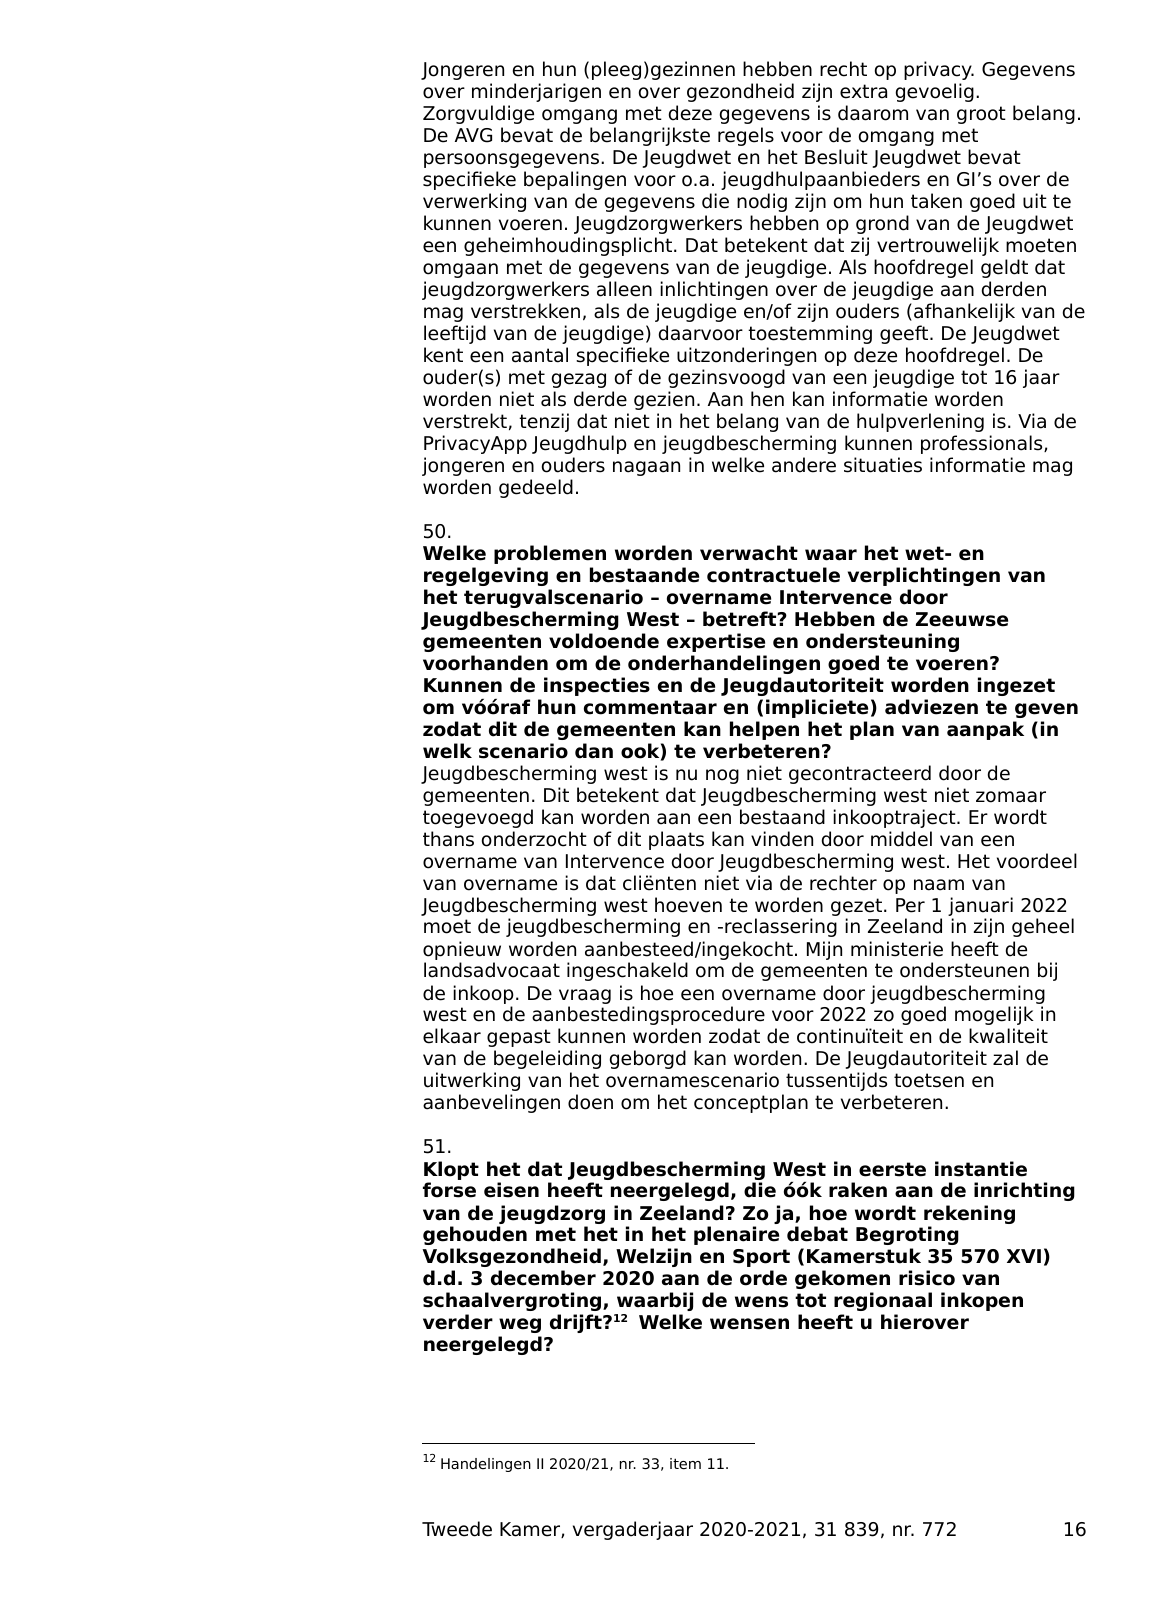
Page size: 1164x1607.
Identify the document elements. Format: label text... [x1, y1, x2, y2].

text Welke problemen worden verwacht waar het wet- en regelgeving en bestaande contractuele verplichtingen van het terugvalscenario – overname Intervence door Jeugdbescherming West – betreft? Hebben de Zeeuwse gemeenten voldoende expertise en ondersteuning voorhanden om de onderhandelingen goed te voeren? Kunnen de inspecties en de Jeugdautoriteit worden ingezet om vóóraf hun commentaar en (impliciete) adviezen te geven zodat dit de gemeenten kan helpen het plan van aanpak (in welk scenario dan ook) te verbeteren? [422, 543, 1087, 763]
text Jeugdbescherming west is nu nog niet gecontracteerd door de gemeenten. Dit betekent dat Jeugdbescherming west niet zomaar toegevoegd kan worden aan een bestaand inkooptraject. Er wordt thans onderzocht of dit plaats kan vinden door middel van een overname van Intervence door Jeugdbescherming west. Het voordeel van overname is dat cliënten niet via de rechter op naam van Jeugdbescherming west hoeven te worden gezet. Per 1 januari 2022 moet de jeugdbescherming en -reclassering in Zeeland in zijn geheel opnieuw worden aanbesteed/ingekocht. Mijn ministerie heeft de landsadvocaat ingeschakeld om de gemeenten te ondersteunen bij de inkoop. De vraag is hoe een overname door jeugdbescherming west en de aanbestedingsprocedure voor 2022 zo goed mogelijk in elkaar gepast kunnen worden zodat de continuïteit en de kwaliteit van de begeleiding geborgd kan worden. De Jeugdautoriteit zal de uitwerking van het overnamescenario tussentijds toetsen en aanbevelingen doen om het conceptplan te verbeteren. [422, 763, 1087, 1114]
text Handelingen II 2020/21, nr. 33, item 11. [422, 1452, 1087, 1474]
text 50. [422, 521, 1087, 543]
text 51. [422, 1136, 1087, 1158]
text Klopt het dat Jeugdbescherming West in eerste instantie forse eisen heeft neergelegd, die óók raken aan de inrichting van de jeugdzorg in Zeeland? Zo ja, hoe wordt rekening gehouden met het in het plenaire debat Begroting Volksgezondheid, Welzijn en Sport (Kamerstuk 35 570 XVI) d.d. 3 december 2020 aan de orde gekomen risico van schaalvergroting, waarbij de wens tot regionaal inkopen verder weg drijft? Welke wensen heeft u hierover neergelegd? [422, 1158, 1087, 1356]
text Jongeren en hun (pleeg)gezinnen hebben recht op privacy. Gegevens over minderjarigen en over gezondheid zijn extra gevoelig. Zorgvuldige omgang met deze gegevens is daarom van groot belang. De AVG bevat de belangrijkste regels voor de omgang met persoonsgegevens. De Jeugdwet en het Besluit Jeugdwet bevat specifieke bepalingen voor o.a. jeugdhulpaanbieders en GI’s over de verwerking van de gegevens die nodig zijn om hun taken goed uit te kunnen voeren. Jeugdzorgwerkers hebben op grond van de Jeugdwet een geheimhoudingsplicht. Dat betekent dat zij vertrouwelijk moeten omgaan met de gegevens van de jeugdige. Als hoofdregel geldt dat jeugdzorgwerkers alleen inlichtingen over de jeugdige aan derden mag verstrekken, als de jeugdige en/of zijn ouders (afhankelijk van de leeftijd van de jeugdige) daarvoor toestemming geeft. De Jeugdwet kent een aantal specifieke uitzonderingen op deze hoofdregel. De ouder(s) met gezag of de gezinsvoogd van een jeugdige tot 16 jaar worden niet als derde gezien. Aan hen kan informatie worden verstrekt, tenzij dat niet in het belang van de hulpverlening is. Via de PrivacyApp Jeugdhulp en jeugdbescherming kunnen professionals, jongeren en ouders nagaan in welke andere situaties informatie mag worden gedeeld. [422, 59, 1087, 499]
